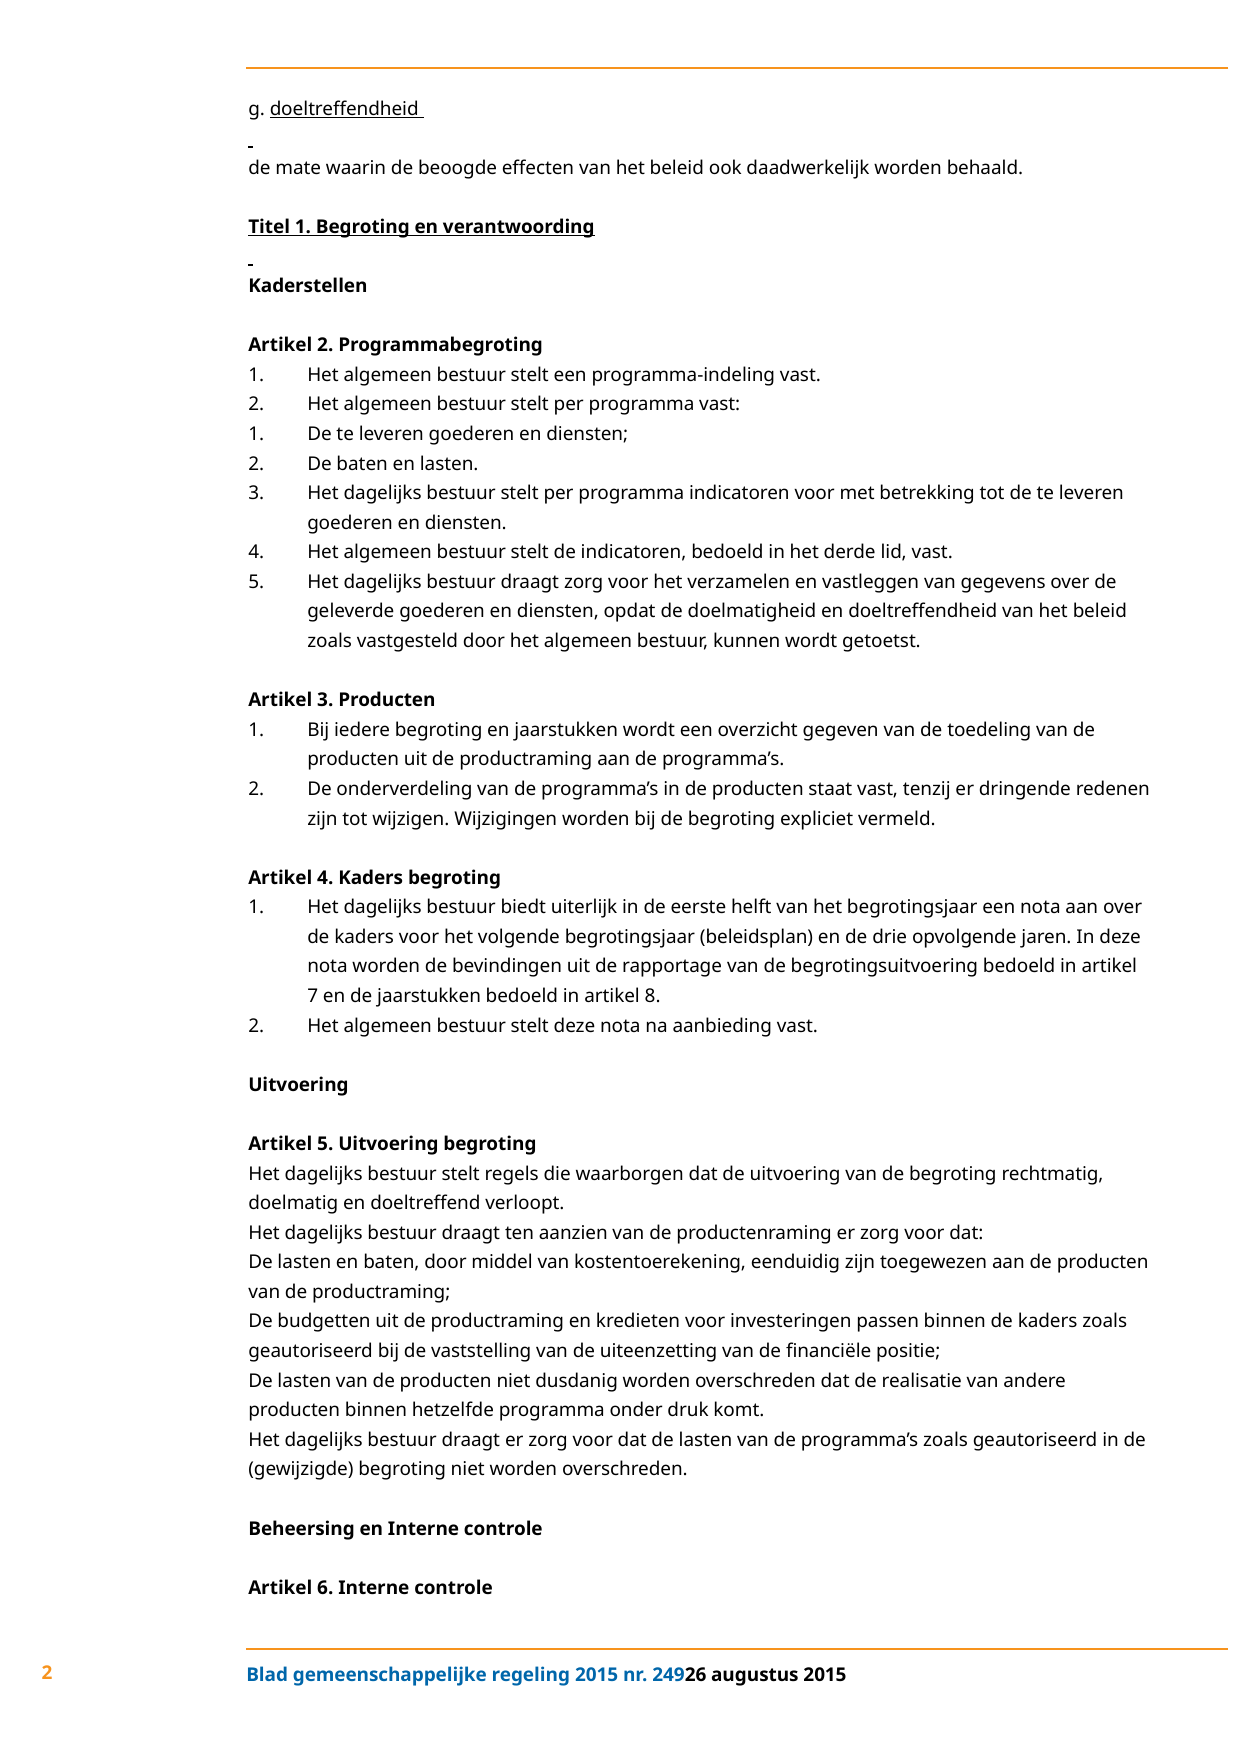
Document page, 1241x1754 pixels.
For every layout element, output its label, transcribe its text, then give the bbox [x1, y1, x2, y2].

list Het dagelijks bestuur draagt zorg voor het verzamelen en vastleggen van gegevens over de geleverde goederen en diensten, opdat de doelmatigheid en doeltreffendheid van het beleid zoals vastgesteld door het algemeen bestuur, kunnen wordt getoetst. [248, 568, 1152, 653]
text De lasten van de producten niet dusdanig worden overschreden dat de realisatie van andere producten binnen hetzelfde programma onder druk komt. [248, 1367, 1152, 1422]
list De te leveren goederen en diensten; [248, 420, 1152, 446]
text Kaderstellen [248, 272, 1152, 298]
text Artikel 5. Uitvoering begroting [248, 1130, 1152, 1156]
list Het algemeen bestuur stelt per programma vast: [248, 391, 1152, 416]
text De budgetten uit de productraming en kredieten voor investeringen passen binnen de kaders zoals geautoriseerd bij de vaststelling van de uiteenzetting van de financiële positie; [248, 1308, 1152, 1363]
list De baten en lasten. [248, 450, 1152, 476]
text Artikel 2. Programmabegroting [248, 331, 1152, 357]
text g. doeltreffendheid [248, 95, 1152, 121]
text Het dagelijks bestuur draagt er zorg voor dat de lasten van de programma’s zoals geautoriseerd in de (gewijzigde) begroting niet worden overschreden. [248, 1426, 1152, 1481]
text De lasten en baten, door middel van kostentoerekening, eenduidig zijn toegewezen aan de producten van de productraming; [248, 1248, 1152, 1304]
list Het dagelijks bestuur biedt uiterlijk in de eerste helft van het begrotingsjaar een nota aan over de kaders voor het volgende begrotingsjaar (beleidsplan) en de drie opvolgende jaren. In deze nota worden de bevindingen uit de rapportage van de begrotingsuitvoering bedoeld in artikel 7 en de jaarstukken bedoeld in artikel 8. [248, 893, 1152, 1008]
list De onderverdeling van de programma’s in de producten staat vast, tenzij er dringende redenen zijn tot wijzigen. Wijzigingen worden bij de begroting expliciet vermeld. [248, 775, 1152, 831]
picture [41, 47, 231, 172]
text Artikel 4. Kaders begroting [248, 864, 1152, 890]
text Het dagelijks bestuur draagt ten aanzien van de productenraming er zorg voor dat: [248, 1219, 1152, 1245]
text Titel 1. Begroting en verantwoording [248, 213, 1152, 239]
list Het dagelijks bestuur stelt per programma indicatoren voor met betrekking tot de te leveren goederen en diensten. [248, 479, 1152, 535]
list Het algemeen bestuur stelt een programma-indeling vast. [248, 361, 1152, 387]
text Uitvoering [248, 1071, 1152, 1097]
list Het algemeen bestuur stelt deze nota na aanbieding vast. [248, 1012, 1152, 1038]
text Beheersing en Interne controle [248, 1515, 1152, 1541]
list Bij iedere begroting en jaarstukken wordt een overzicht gegeven van de toedeling van de producten uit de productraming aan de programma’s. [248, 716, 1152, 771]
text Artikel 3. Producten [248, 686, 1152, 712]
text Het dagelijks bestuur stelt regels die waarborgen dat de uitvoering van de begroting rechtmatig, doelmatig en doeltreffend verloopt. [248, 1160, 1152, 1215]
list Het algemeen bestuur stelt de indicatoren, bedoeld in het derde lid, vast. [248, 538, 1152, 564]
text Artikel 6. Interne controle [248, 1574, 1152, 1600]
text de mate waarin de beoogde effecten van het beleid ook daadwerkelijk worden behaald. [248, 154, 1152, 180]
